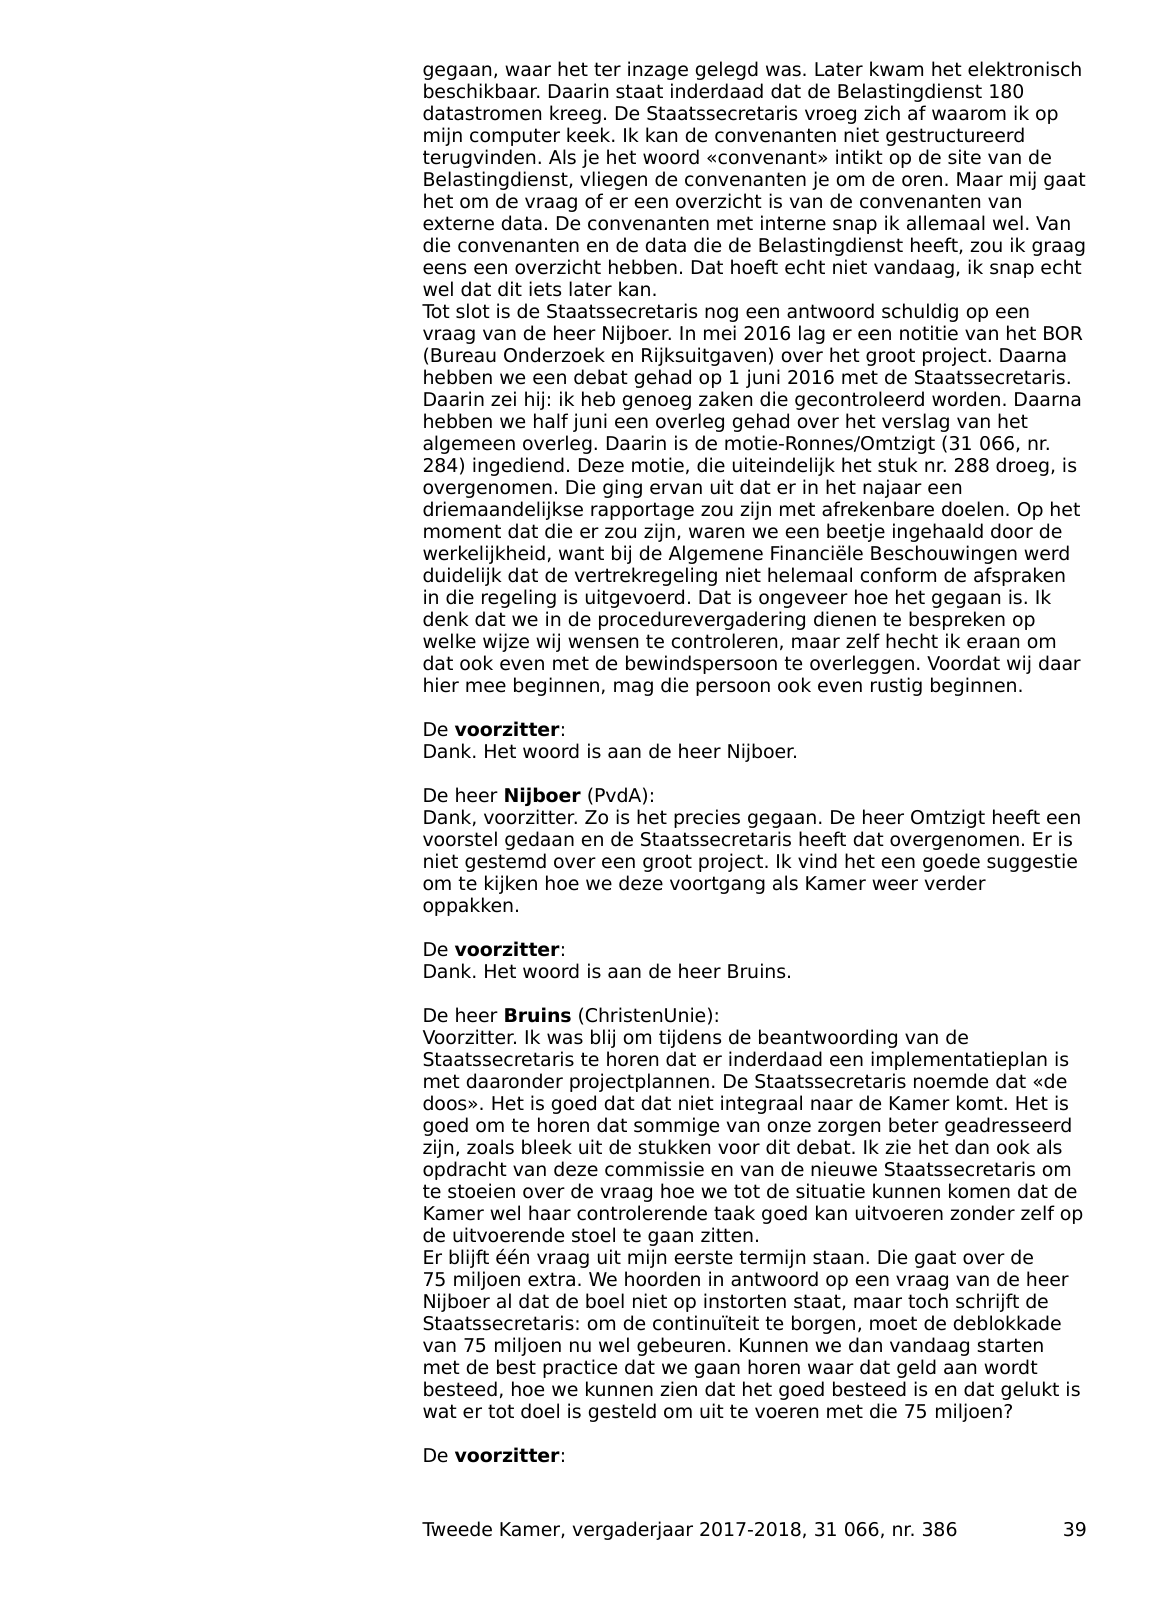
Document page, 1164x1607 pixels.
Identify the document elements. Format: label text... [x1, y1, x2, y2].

text gegaan, waar het ter inzage gelegd was. Later kwam het elektronisch beschikbaar. Daarin staat inderdaad dat de Belastingdienst 180 datastromen kreeg. De Staatssecretaris vroeg zich af waarom ik op mijn computer keek. Ik kan de convenanten niet gestructureerd terugvinden. Als je het woord «convenant» intikt op de site van de Belastingdienst, vliegen de convenanten je om de oren. Maar mij gaat het om de vraag of er een overzicht is van de convenanten van externe data. De convenanten met interne snap ik allemaal wel. Van die convenanten en de data die de Belastingdienst heeft, zou ik graag eens een overzicht hebben. Dat hoeft echt niet vandaag, ik snap echt wel dat dit iets later kan. [422, 59, 1087, 301]
text De heer Nijboer (PvdA): [422, 785, 1087, 807]
text Er blijft één vraag uit mijn eerste termijn staan. Die gaat over de 75 miljoen extra. We hoorden in antwoord op een vraag van de heer Nijboer al dat de boel niet op instorten staat, maar toch schrijft de Staatssecretaris: om de continuïteit te borgen, moet de deblokkade van 75 miljoen nu wel gebeuren. Kunnen we dan vandaag starten met de best practice dat we gaan horen waar dat geld aan wordt besteed, hoe we kunnen zien dat het goed besteed is en dat gelukt is wat er tot doel is gesteld om uit te voeren met die 75 miljoen? [422, 1247, 1087, 1423]
text Dank. Het woord is aan de heer Bruins. [422, 961, 1087, 983]
text De heer Bruins (ChristenUnie): [422, 1005, 1087, 1027]
text De voorzitter: [422, 939, 1087, 961]
text De voorzitter: [422, 719, 1087, 741]
text Tot slot is de Staatssecretaris nog een antwoord schuldig op een vraag van de heer Nijboer. In mei 2016 lag er een notitie van het BOR (Bureau Onderzoek en Rijksuitgaven) over het groot project. Daarna hebben we een debat gehad op 1 juni 2016 met de Staatssecretaris. Daarin zei hij: ik heb genoeg zaken die gecontroleerd worden. Daarna hebben we half juni een overleg gehad over het verslag van het algemeen overleg. Daarin is de motie-Ronnes/Omtzigt (31 066, nr. 284) ingediend. Deze motie, die uiteindelijk het stuk nr. 288 droeg, is overgenomen. Die ging ervan uit dat er in het najaar een driemaandelijkse rapportage zou zijn met afrekenbare doelen. Op het moment dat die er zou zijn, waren we een beetje ingehaald door de werkelijkheid, want bij de Algemene Financiële Beschouwingen werd duidelijk dat de vertrekregeling niet helemaal conform de afspraken in die regeling is uitgevoerd. Dat is ongeveer hoe het gegaan is. Ik denk dat we in de procedurevergadering dienen te bespreken op welke wijze wij wensen te controleren, maar zelf hecht ik eraan om dat ook even met de bewindspersoon te overleggen. Voordat wij daar hier mee beginnen, mag die persoon ook even rustig beginnen. [422, 301, 1087, 696]
text De voorzitter: [422, 1445, 1087, 1467]
text Dank, voorzitter. Zo is het precies gegaan. De heer Omtzigt heeft een voorstel gedaan en de Staatssecretaris heeft dat overgenomen. Er is niet gestemd over een groot project. Ik vind het een goede suggestie om te kijken hoe we deze voortgang als Kamer weer verder oppakken. [422, 807, 1087, 917]
text Dank. Het woord is aan de heer Nijboer. [422, 741, 1087, 763]
text Voorzitter. Ik was blij om tijdens de beantwoording van de Staatssecretaris te horen dat er inderdaad een implementatieplan is met daaronder projectplannen. De Staatssecretaris noemde dat «de doos». Het is goed dat dat niet integraal naar de Kamer komt. Het is goed om te horen dat sommige van onze zorgen beter geadresseerd zijn, zoals bleek uit de stukken voor dit debat. Ik zie het dan ook als opdracht van deze commissie en van de nieuwe Staatssecretaris om te stoeien over de vraag hoe we tot de situatie kunnen komen dat de Kamer wel haar controlerende taak goed kan uitvoeren zonder zelf op de uitvoerende stoel te gaan zitten. [422, 1027, 1087, 1247]
